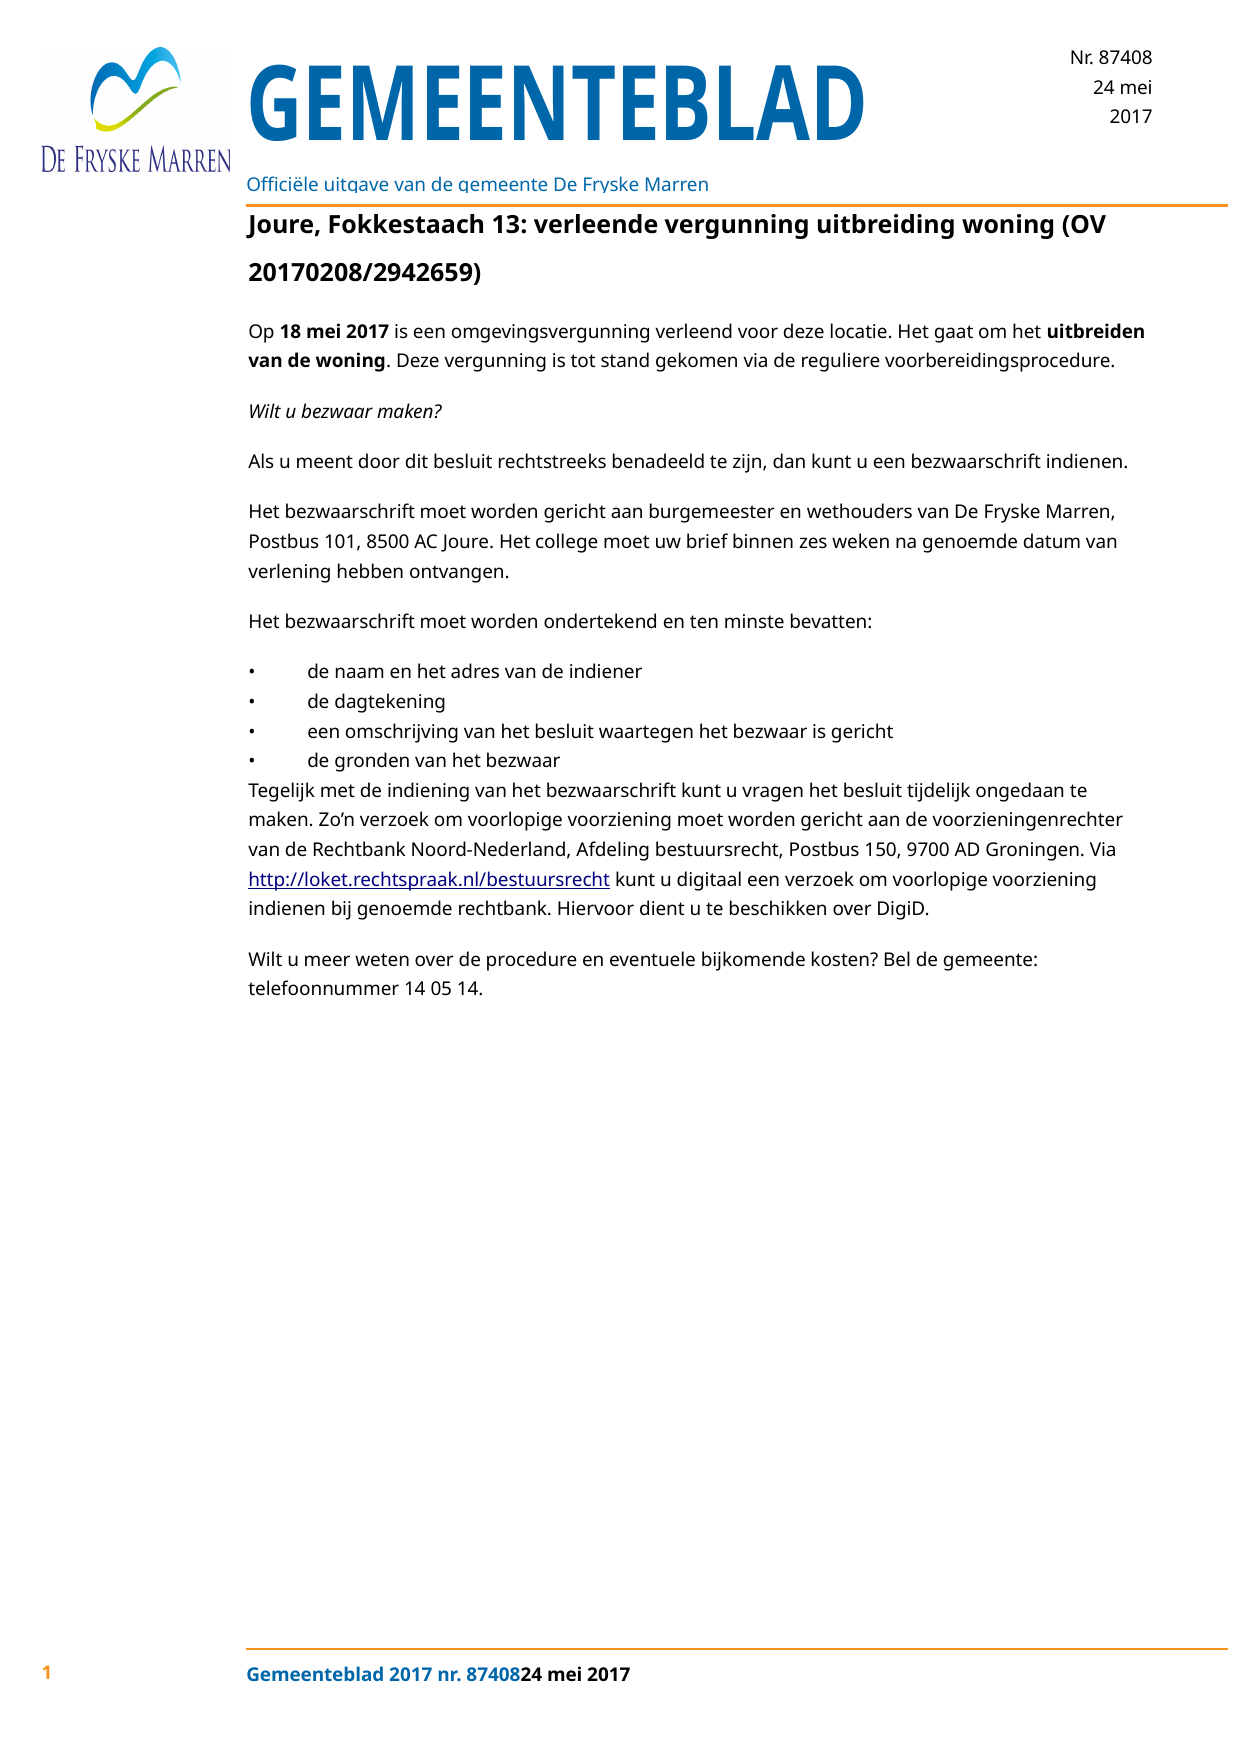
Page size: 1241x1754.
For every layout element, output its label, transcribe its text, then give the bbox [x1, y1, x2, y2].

text Joure, Fokkestaach 13: verleende vergunning uitbreiding woning (OV 20170208/2942659) [248, 207, 1152, 288]
text Het bezwaarschrift moet worden gericht aan burgemeester en wethouders van De Fryske Marren, Postbus 101, 8500 AC Joure. Het college moet uw brief binnen zes weken na genoemde datum van verlening hebben ontvangen. [248, 499, 1152, 584]
text Als u meent door dit besluit rechtstreeks benadeeld te zijn, dan kunt u een bezwaarschrift indienen. [248, 448, 1152, 474]
text Wilt u bezwaar maken? [248, 398, 1152, 424]
list de naam en het adres van de indiener [248, 659, 1152, 684]
text Het bezwaarschrift moet worden ondertekend en ten minste bevatten: [248, 608, 1152, 634]
text Op 18 mei 2017 is een omgevingsvergunning verleend voor deze locatie. Het gaat om het uitbreiden van de woning. Deze vergunning is tot stand gekomen via de reguliere voorbereidingsprocedure. [248, 318, 1152, 373]
list de dagtekening [248, 688, 1152, 714]
picture [41, 47, 231, 172]
text Tegelijk met de indiening van het bezwaarschrift kunt u vragen het besluit tijdelijk ongedaan te maken. Zo’n verzoek om voorlopige voorziening moet worden gericht aan de voorzieningenrechter van de Rechtbank Noord-Nederland, Afdeling bestuursrecht, Postbus 150, 9700 AD Groningen. Via http://loket.rechtspraak.nl/bestuursrecht kunt u digitaal een verzoek om voorlopige voorziening indienen bij genoemde rechtbank. Hiervoor dient u te beschikken over DigiD. [248, 777, 1152, 921]
list een omschrijving van het besluit waartegen het bezwaar is gericht [248, 718, 1152, 744]
text Wilt u meer weten over de procedure en eventuele bijkomende kosten? Bel de gemeente: telefoonnummer 14 05 14. [248, 946, 1152, 1001]
list de gronden van het bezwaar [248, 747, 1152, 773]
